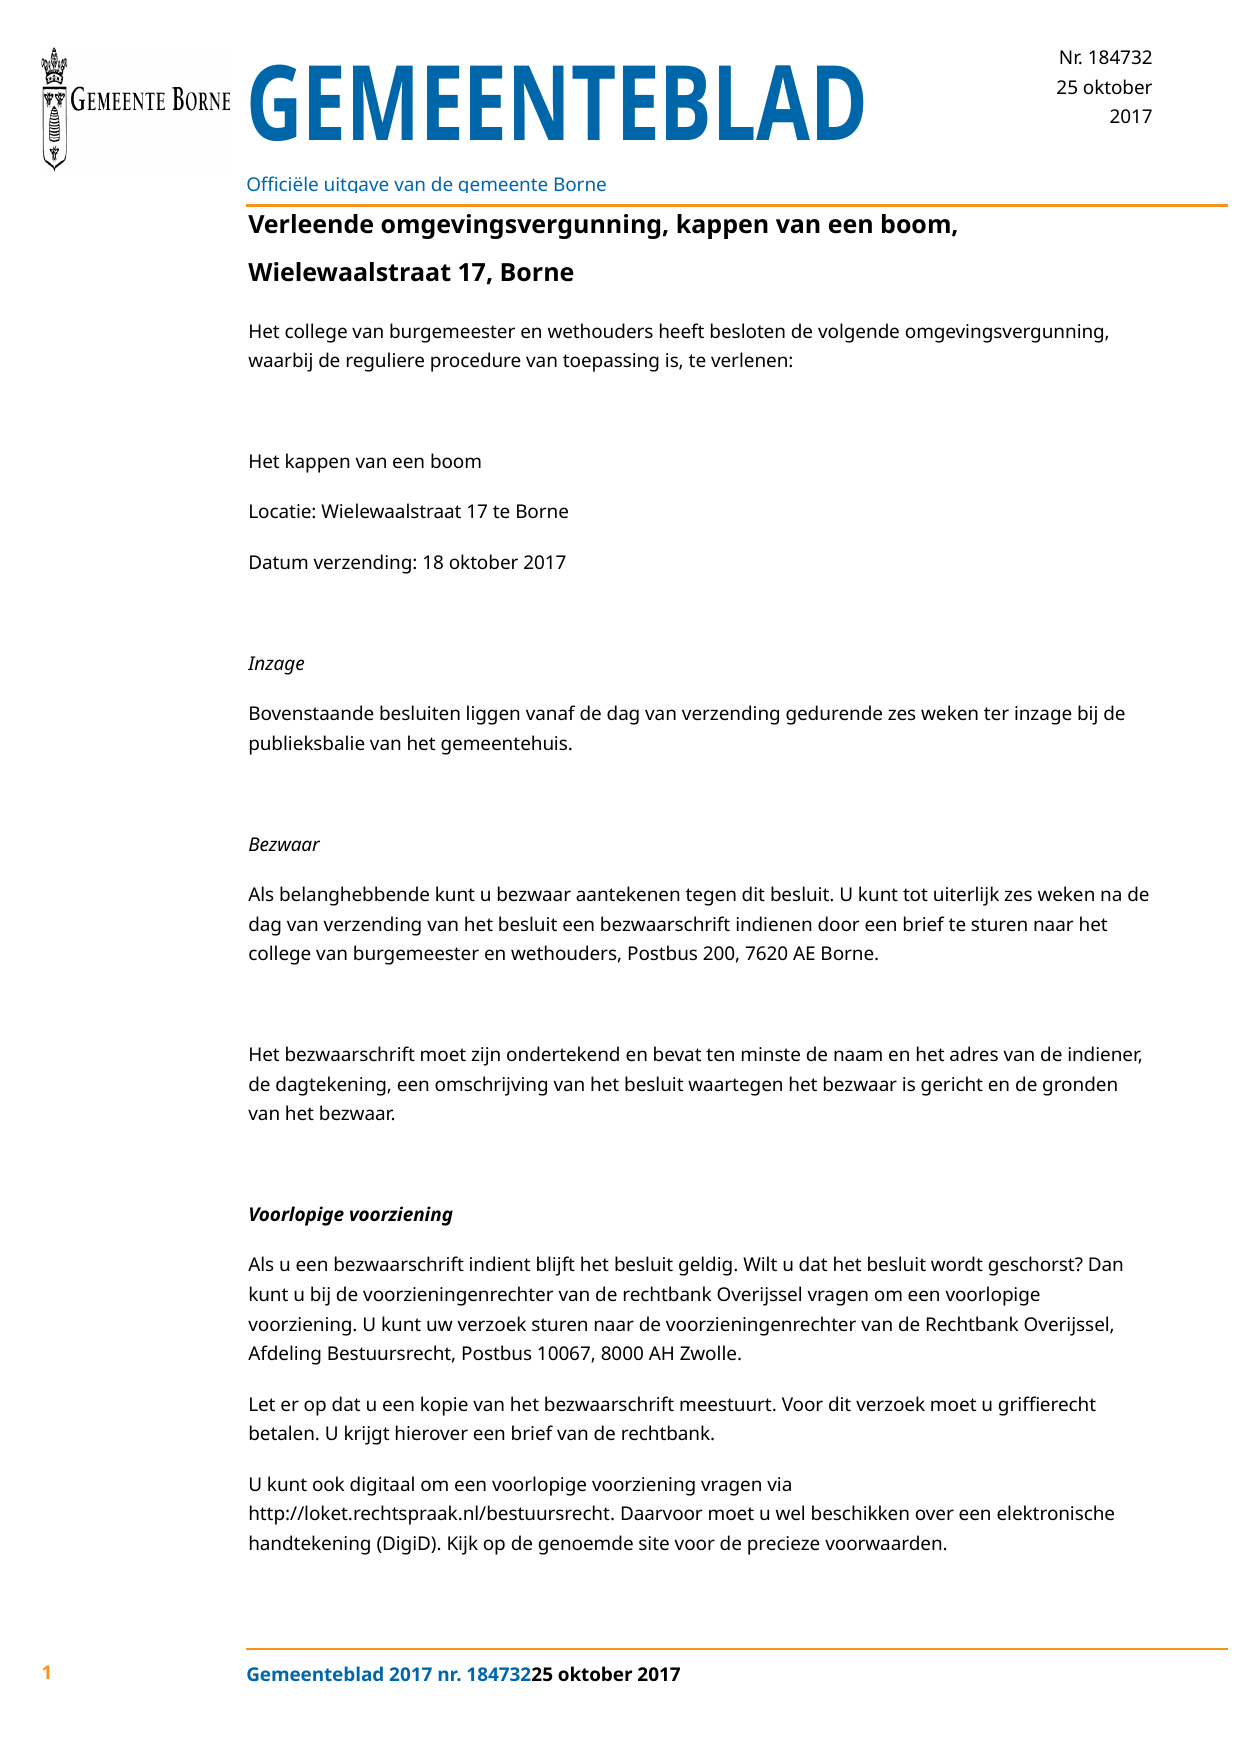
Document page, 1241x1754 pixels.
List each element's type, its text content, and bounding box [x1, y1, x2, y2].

text Het college van burgemeester en wethouders heeft besloten de volgende omgevingsvergunning, waarbij de reguliere procedure van toepassing is, te verlenen: [248, 318, 1152, 373]
text Het kappen van een boom [248, 448, 1152, 474]
text U kunt ook digitaal om een voorlopige voorziening vragen via http://loket.rechtspraak.nl/bestuursrecht. Daarvoor moet u wel beschikken over een elektronische handtekening (DigiD). Kijk op de genoemde site voor de precieze voorwaarden. [248, 1471, 1152, 1556]
text Het bezwaarschrift moet zijn ondertekend en bevat ten minste de naam en het adres van de indiener, de dagtekening, een omschrijving van het besluit waartegen het bezwaar is gericht en de gronden van het bezwaar. [248, 1041, 1152, 1126]
text Locatie: Wielewaalstraat 17 te Borne [248, 499, 1152, 524]
text Datum verzending: 18 oktober 2017 [248, 549, 1152, 575]
text Inzage [248, 650, 1152, 676]
text Bovenstaande besluiten liggen vanaf de dag van verzending gedurende zes weken ter inzage bij de publieksbalie van het gemeentehuis. [248, 700, 1152, 756]
text Bezwaar [248, 831, 1152, 857]
text Voorlopige voorziening [248, 1201, 1152, 1227]
picture [41, 47, 231, 172]
text Als belanghebbende kunt u bezwaar aantekenen tegen dit besluit. U kunt tot uiterlijk zes weken na de dag van verzending van het besluit een bezwaarschrift indienen door een brief te sturen naar het college van burgemeester en wethouders, Postbus 200, 7620 AE Borne. [248, 881, 1152, 966]
text Let er op dat u een kopie van het bezwaarschrift meestuurt. Voor dit verzoek moet u griffierecht betalen. U krijgt hierover een brief van de rechtbank. [248, 1391, 1152, 1446]
text Verleende omgevingsvergunning, kappen van een boom, Wielewaalstraat 17, Borne [248, 207, 1152, 288]
text Als u een bezwaarschrift indient blijft het besluit geldig. Wilt u dat het besluit wordt geschorst? Dan kunt u bij de voorzieningenrechter van de rechtbank Overijssel vragen om een voorlopige voorziening. U kunt uw verzoek sturen naar de voorzieningenrechter van de Rechtbank Overijssel, Afdeling Bestuursrecht, Postbus 10067, 8000 AH Zwolle. [248, 1252, 1152, 1366]
